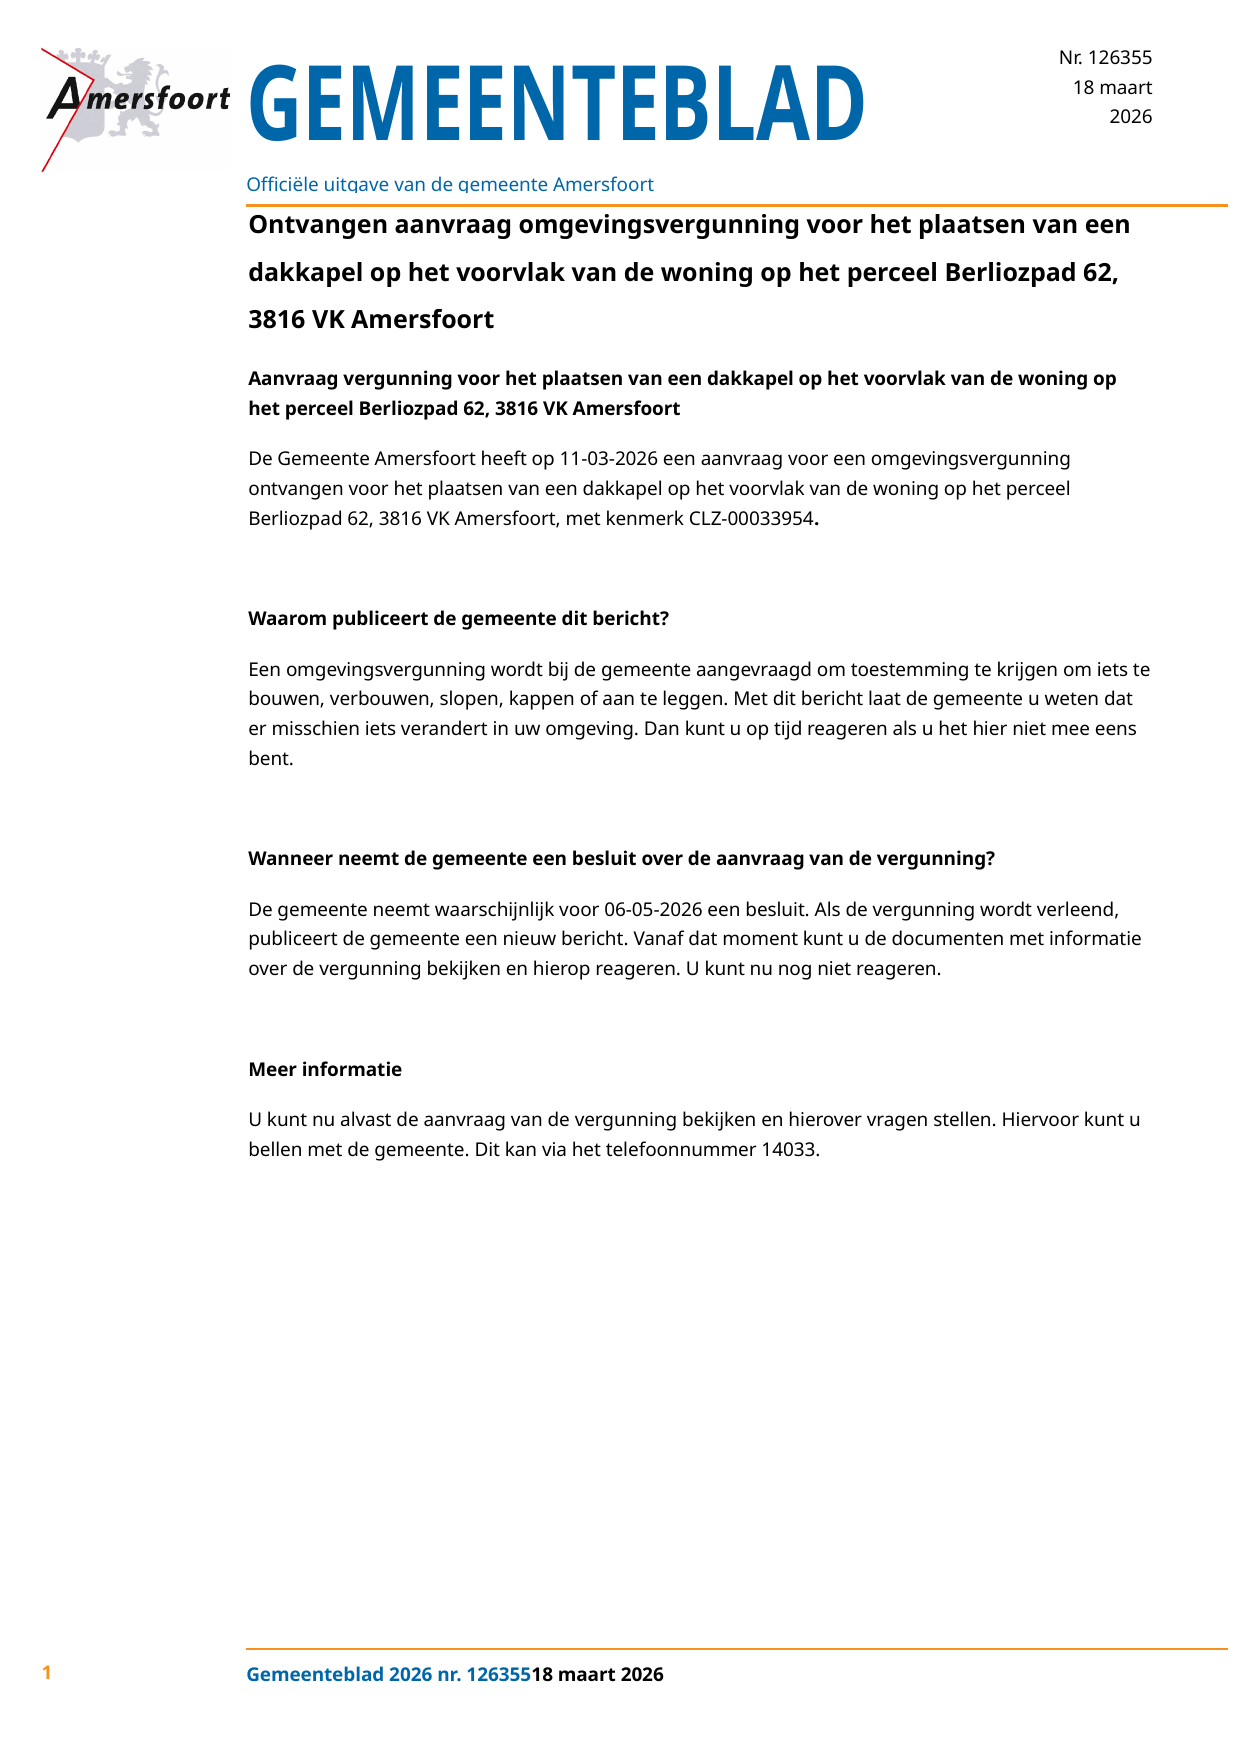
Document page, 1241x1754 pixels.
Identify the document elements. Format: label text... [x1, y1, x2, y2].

text Wanneer neemt de gemeente een besluit over de aanvraag van de vergunning? [248, 846, 1152, 871]
text De Gemeente Amersfoort heeft op 11-03-2026 een aanvraag voor een omgevingsvergunning ontvangen voor het plaatsen van een dakkapel op het voorvlak van de woning op het perceel Berliozpad 62, 3816 VK Amersfoort, met kenmerk CLZ-00033954. [248, 446, 1152, 530]
text U kunt nu alvast de aanvraag van de vergunning bekijken en hierover vragen stellen. Hiervoor kunt u bellen met de gemeente. Dit kan via het telefoonnummer 14033. [248, 1106, 1152, 1162]
text Een omgevingsvergunning wordt bij de gemeente aangevraagd om toestemming te krijgen om iets te bouwen, verbouwen, slopen, kappen of aan te leggen. Met dit bericht laat de gemeente u weten dat er misschien iets verandert in uw omgeving. Dan kunt u op tijd reageren als u het hier niet mee eens bent. [248, 656, 1152, 770]
text Ontvangen aanvraag omgevingsvergunning voor het plaatsen van een dakkapel op het voorvlak van de woning op het perceel Berliozpad 62, 3816 VK Amersfoort [248, 207, 1152, 336]
text De gemeente neemt waarschijnlijk voor 06-05-2026 een besluit. Als de vergunning wordt verleend, publiceert de gemeente een nieuw bericht. Vanaf dat moment kunt u de documenten met informatie over de vergunning bekijken en hierop reageren. U kunt nu nog niet reageren. [248, 896, 1152, 981]
text Waarom publiceert de gemeente dit bericht? [248, 606, 1152, 631]
text Aanvraag vergunning voor het plaatsen van een dakkapel op het voorvlak van de woning op het perceel Berliozpad 62, 3816 VK Amersfoort [248, 366, 1152, 421]
text Meer informatie [248, 1056, 1152, 1082]
picture [41, 47, 231, 172]
